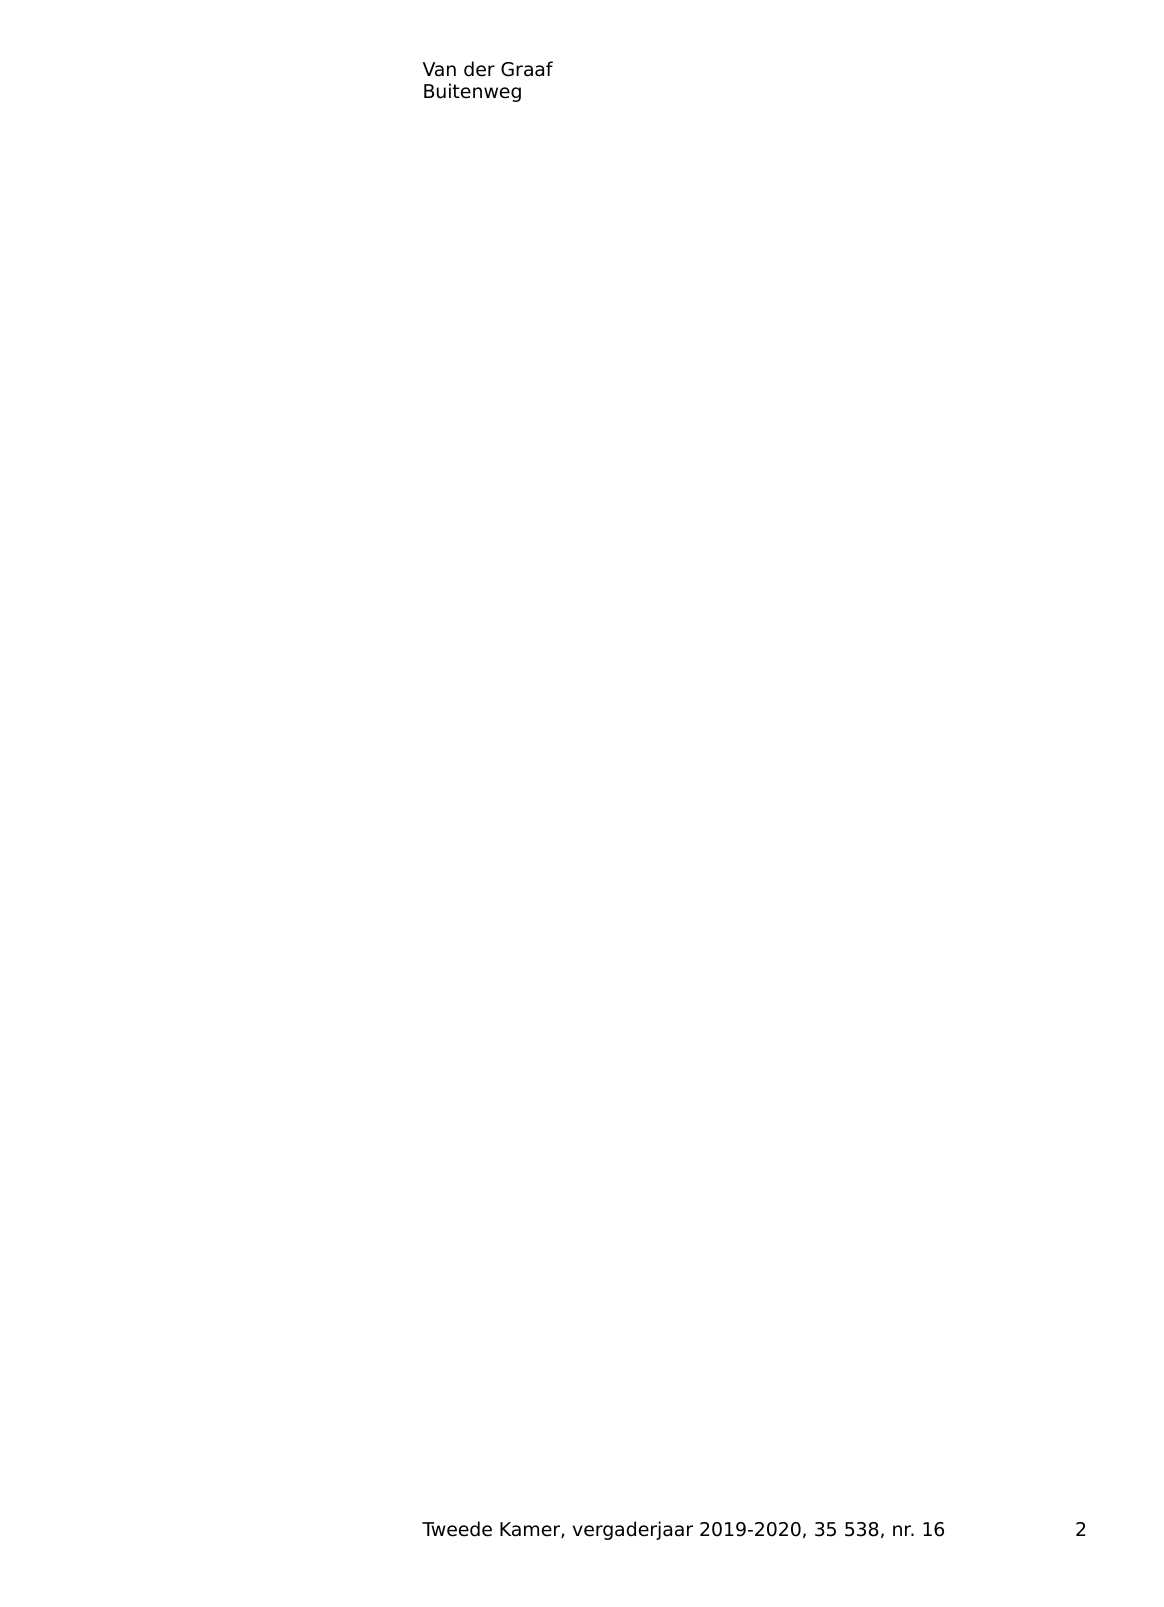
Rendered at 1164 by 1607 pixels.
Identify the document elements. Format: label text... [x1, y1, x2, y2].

text Van der Graaf [422, 59, 1087, 81]
text Buitenweg [422, 81, 1087, 103]
